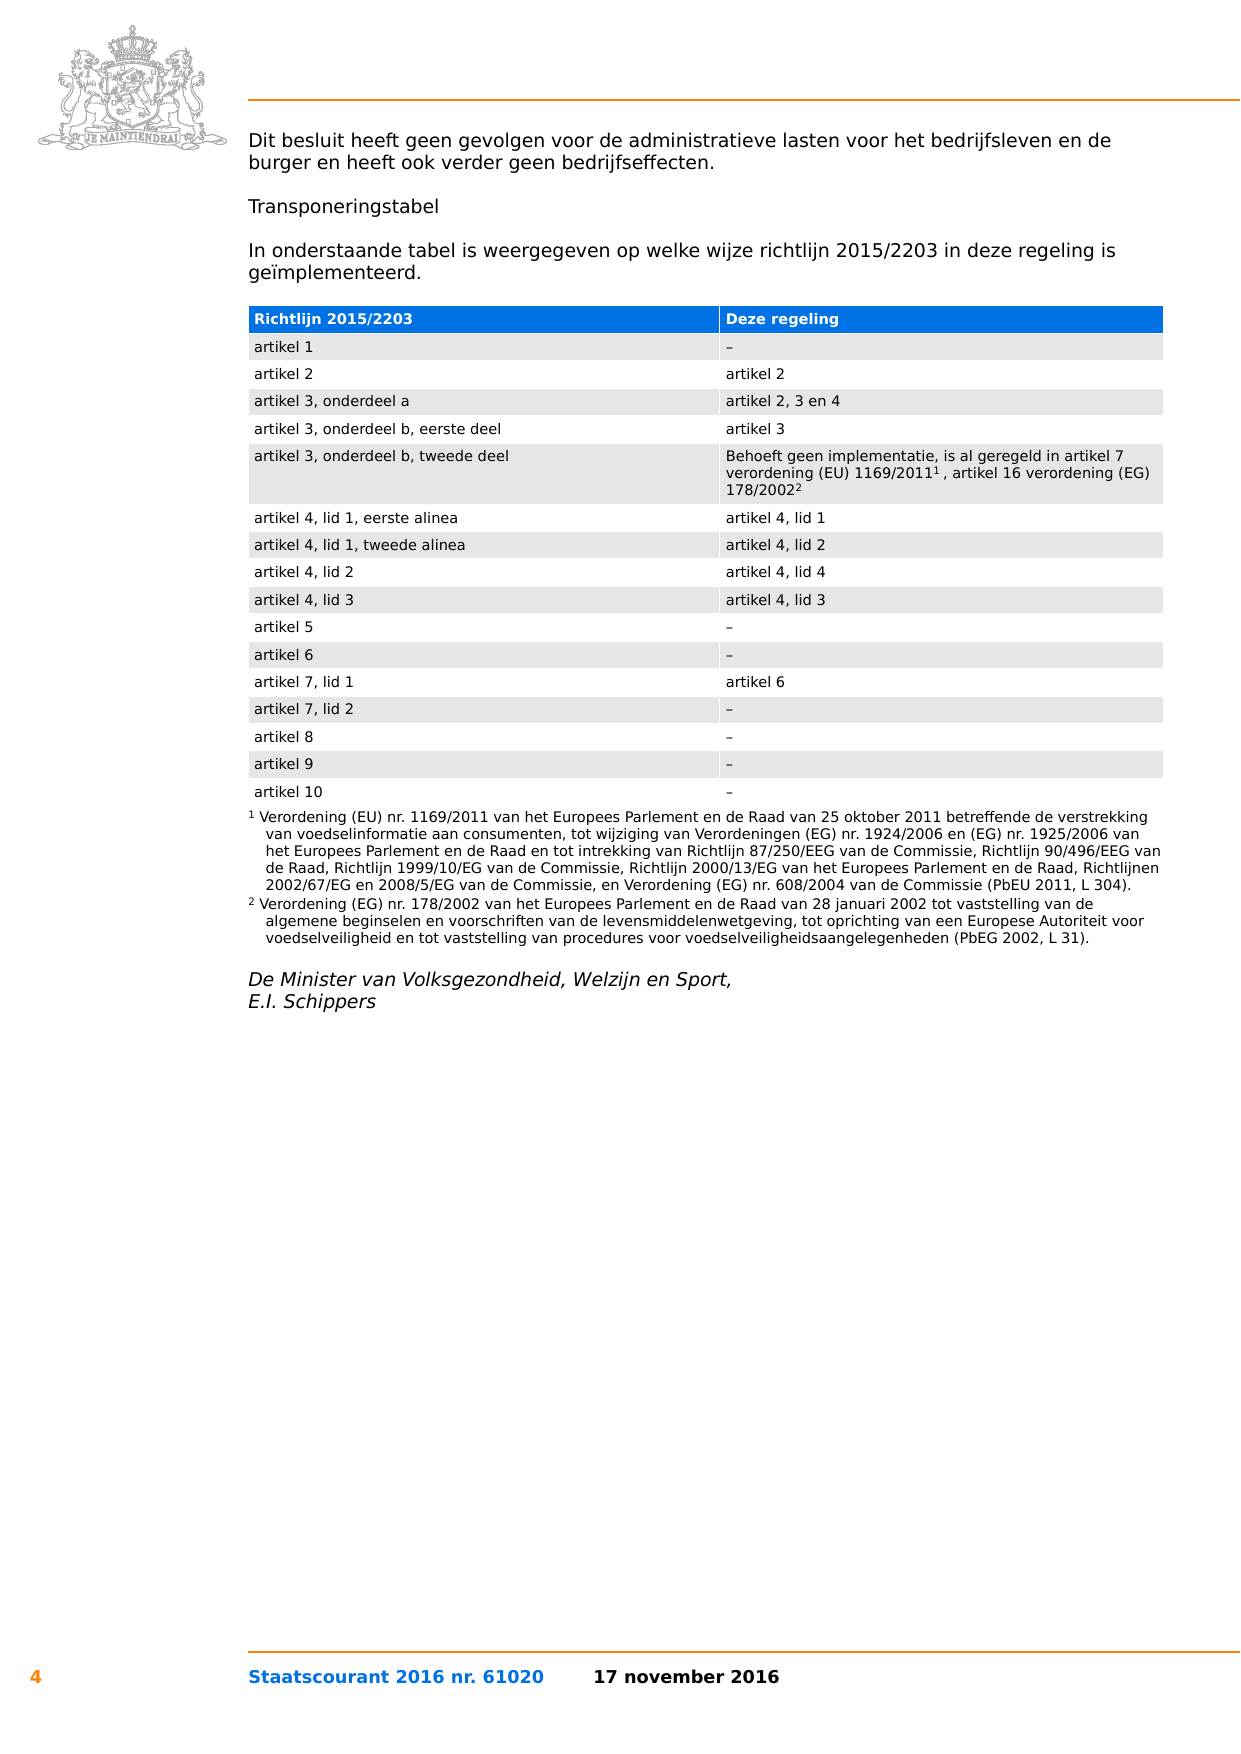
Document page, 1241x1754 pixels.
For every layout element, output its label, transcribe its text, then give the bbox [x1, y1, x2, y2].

table_cell artikel 4, lid 1, tweede alinea [249, 532, 719, 558]
table_cell artikel 7, lid 2 [249, 697, 719, 723]
table_cell artikel 10 [249, 779, 719, 805]
table_cell artikel 3, onderdeel a [249, 389, 719, 415]
text De Minister van Volksgezondheid, Welzijn en Sport, E.I. Schippers [248, 969, 1163, 1013]
table_cell artikel 4, lid 4 [720, 560, 1163, 586]
table_cell artikel 3, onderdeel b, eerste deel [249, 416, 719, 442]
table_cell artikel 9 [249, 751, 719, 778]
table_cell artikel 7, lid 1 [249, 669, 719, 696]
text Dit besluit heeft geen gevolgen voor de administratieve lasten voor het bedrijfsleven en de burger en heeft ook verder geen bedrijfseffecten. [248, 130, 1163, 174]
table_cell – [720, 334, 1163, 360]
table_cell artikel 2 [720, 361, 1163, 388]
table_cell artikel 2, 3 en 4 [720, 389, 1163, 415]
table_cell artikel 8 [249, 724, 719, 750]
text In onderstaande tabel is weergegeven op welke wijze richtlijn 2015/2203 in deze regeling is geïmplementeerd. [248, 239, 1163, 283]
table_cell artikel 4, lid 2 [249, 560, 719, 586]
table_cell artikel 6 [720, 669, 1163, 696]
table_cell artikel 3, onderdeel b, tweede deel [249, 444, 719, 504]
table_cell – [720, 614, 1163, 641]
table_cell artikel 4, lid 1 [720, 505, 1163, 531]
text Transponeringstabel [248, 196, 1163, 218]
table_cell artikel 5 [249, 614, 719, 641]
table_cell artikel 6 [249, 642, 719, 668]
table_cell – [720, 642, 1163, 668]
picture [38, 25, 227, 150]
table_cell artikel 4, lid 1, eerste alinea [249, 505, 719, 531]
table_cell artikel 4, lid 3 [720, 587, 1163, 613]
table_header Deze regeling [720, 306, 1163, 333]
table_cell – [720, 751, 1163, 778]
table_header Richtlijn 2015/2203 [249, 306, 719, 333]
table_cell 1 Verordening (EU) nr. 1169/2011 van het Europees Parlement en de Raad van 25 oktober 2011 betreffende de verstrekking van voedselinformatie aan consumenten, tot wijziging van Verordeningen (EG) nr. 1924/2006 en (EG) nr. 1925/2006 van het Europees Parlement en de Raad en tot intrekking van Richtlijn 87/250/EEG van de Commissie, Richtlijn 90/496/EEG van de Raad, Richtlijn 1999/10/EG van de Commissie, Richtlijn 2000/13/EG van het Europees Parlement en de Raad, Richtlijnen 2002/67/EG en 2008/5/EG van de Commissie, en Verordening (EG) nr. 608/2004 van de Commissie (PbEU 2011, L 304). 2 Verordening (EG) nr. 178/2002 van het Europees Parlement en de Raad van 28 januari 2002 tot vaststelling van de algemene beginselen en voorschriften van de levensmiddelenwetgeving, tot oprichting van een Europese Autoriteit voor voedselveiligheid en tot vaststelling van procedures voor voedselveiligheidsaangelegenheden (PbEG 2002, L 31). [248, 806, 1163, 947]
table_cell artikel 2 [249, 361, 719, 388]
table_cell – [720, 779, 1163, 805]
table_cell artikel 4, lid 2 [720, 532, 1163, 558]
table_cell artikel 3 [720, 416, 1163, 442]
table_cell Behoeft geen implementatie, is al geregeld in artikel 7 verordening (EU) 1169/20111, artikel 16 verordening (EG) 178/20022 [720, 444, 1163, 504]
table_cell – [720, 724, 1163, 750]
table_cell artikel 1 [249, 334, 719, 360]
table_cell – [720, 697, 1163, 723]
table_cell artikel 4, lid 3 [249, 587, 719, 613]
